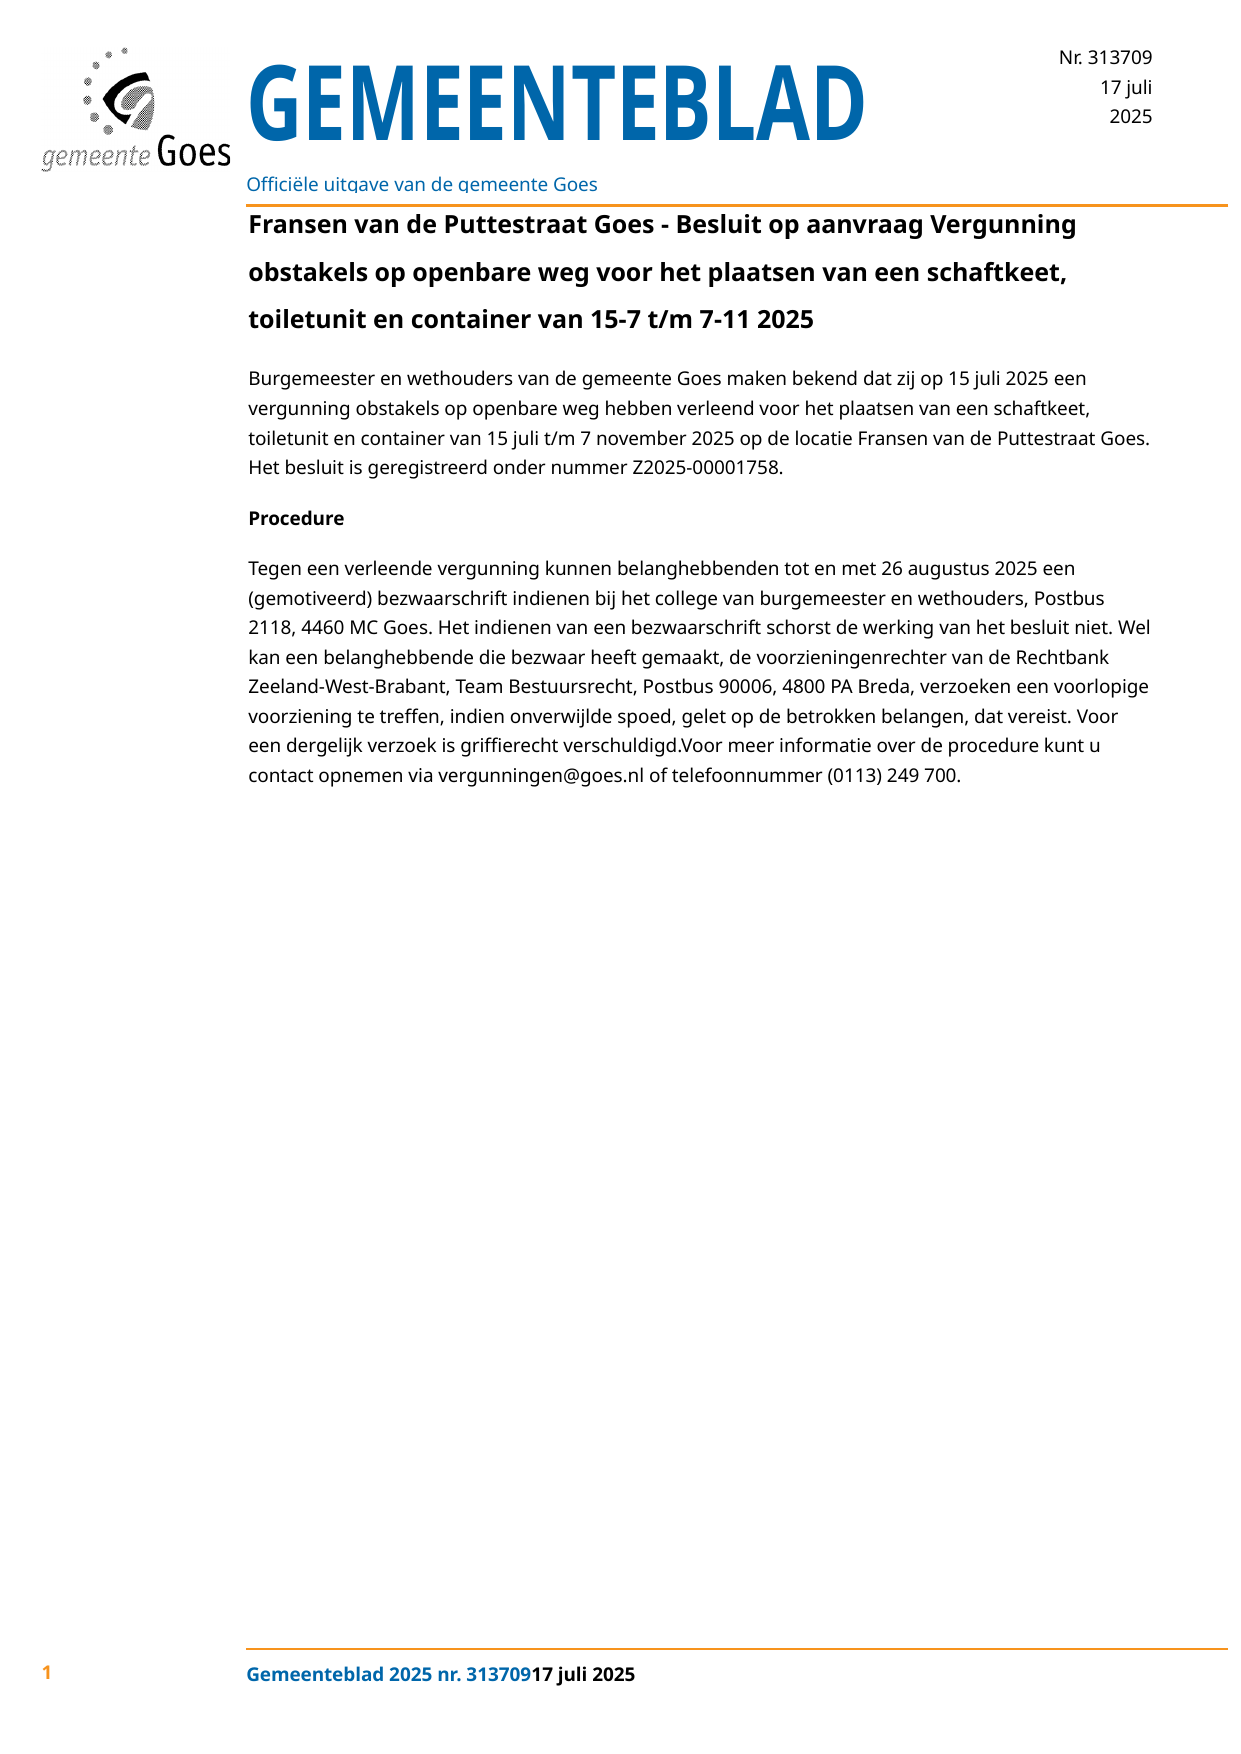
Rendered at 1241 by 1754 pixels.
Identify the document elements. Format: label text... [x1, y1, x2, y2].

text Procedure [248, 505, 1152, 530]
picture [41, 47, 231, 172]
text Fransen van de Puttestraat Goes - Besluit op aanvraag Vergunning obstakels op openbare weg voor het plaatsen van een schaftkeet, toiletunit en container van 15-7 t/m 7-11 2025 [248, 207, 1152, 336]
text Burgemeester en wethouders van de gemeente Goes maken bekend dat zij op 15 juli 2025 een vergunning obstakels op openbare weg hebben verleend voor het plaatsen van een schaftkeet, toiletunit en container van 15 juli t/m 7 november 2025 op de locatie Fransen van de Puttestraat Goes. Het besluit is geregistreerd onder nummer Z2025-00001758. [248, 366, 1152, 480]
text Tegen een verleende vergunning kunnen belanghebbenden tot en met 26 augustus 2025 een (gemotiveerd) bezwaarschrift indienen bij het college van burgemeester en wethouders, Postbus 2118, 4460 MC Goes. Het indienen van een bezwaarschrift schorst de werking van het besluit niet. Wel kan een belanghebbende die bezwaar heeft gemaakt, de voorzieningenrechter van de Rechtbank Zeeland-West-Brabant, Team Bestuursrecht, Postbus 90006, 4800 PA Breda, verzoeken een voorlopige voorziening te treffen, indien onverwijlde spoed, gelet op de betrokken belangen, dat vereist. Voor een dergelijk verzoek is griffierecht verschuldigd.Voor meer informatie over de procedure kunt u contact opnemen via vergunningen@goes.nl of telefoonnummer (0113) 249 700. [248, 555, 1152, 788]
